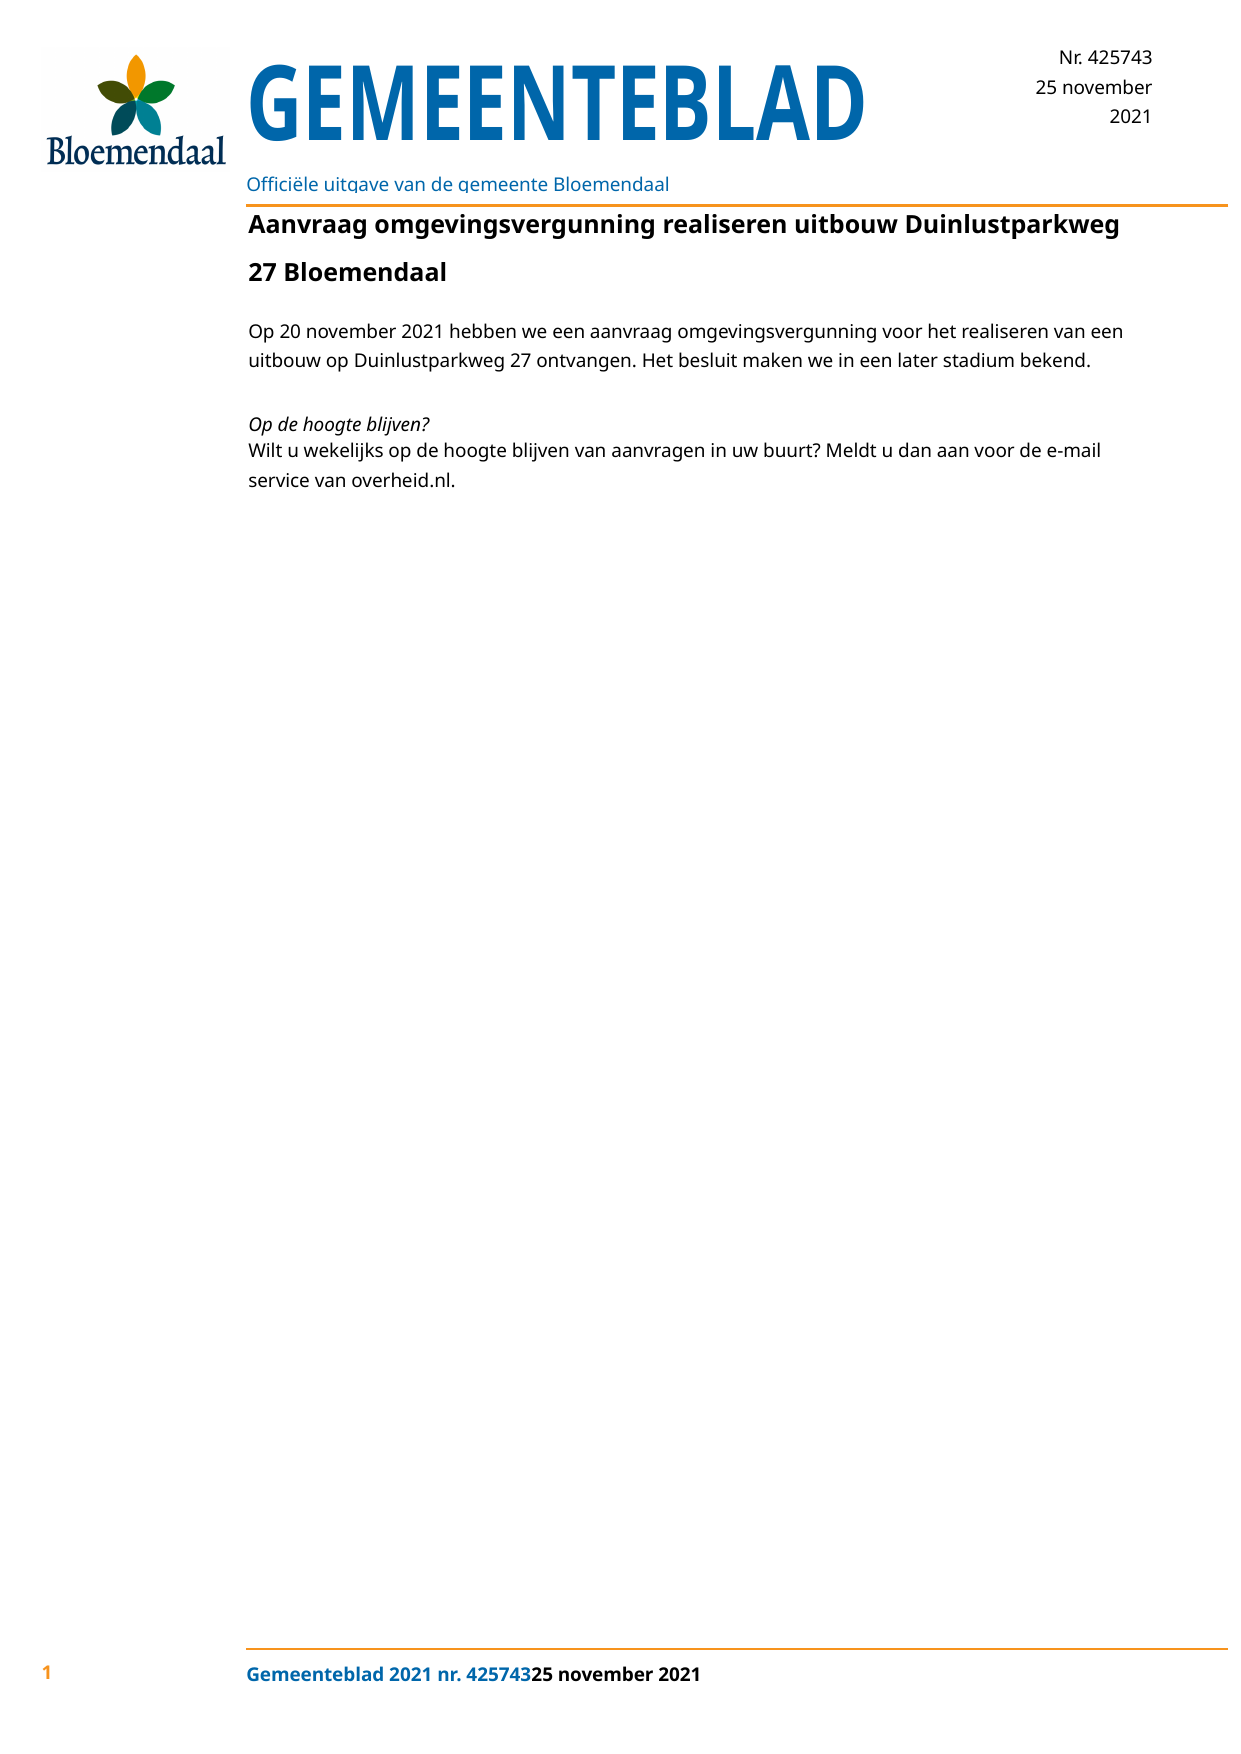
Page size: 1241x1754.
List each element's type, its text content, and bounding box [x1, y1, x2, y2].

text Op 20 november 2021 hebben we een aanvraag omgevingsvergunning voor het realiseren van een uitbouw op Duinlustparkweg 27 ontvangen. Het besluit maken we in een later stadium bekend. [248, 318, 1152, 373]
text Wilt u wekelijks op de hoogte blijven van aanvragen in uw buurt? Meldt u dan aan voor de e-mail service van overheid.nl. [248, 437, 1152, 492]
text Aanvraag omgevingsvergunning realiseren uitbouw Duinlustparkweg 27 Bloemendaal [248, 207, 1152, 288]
text Op de hoogte blijven? [248, 411, 1152, 437]
picture [41, 47, 231, 172]
